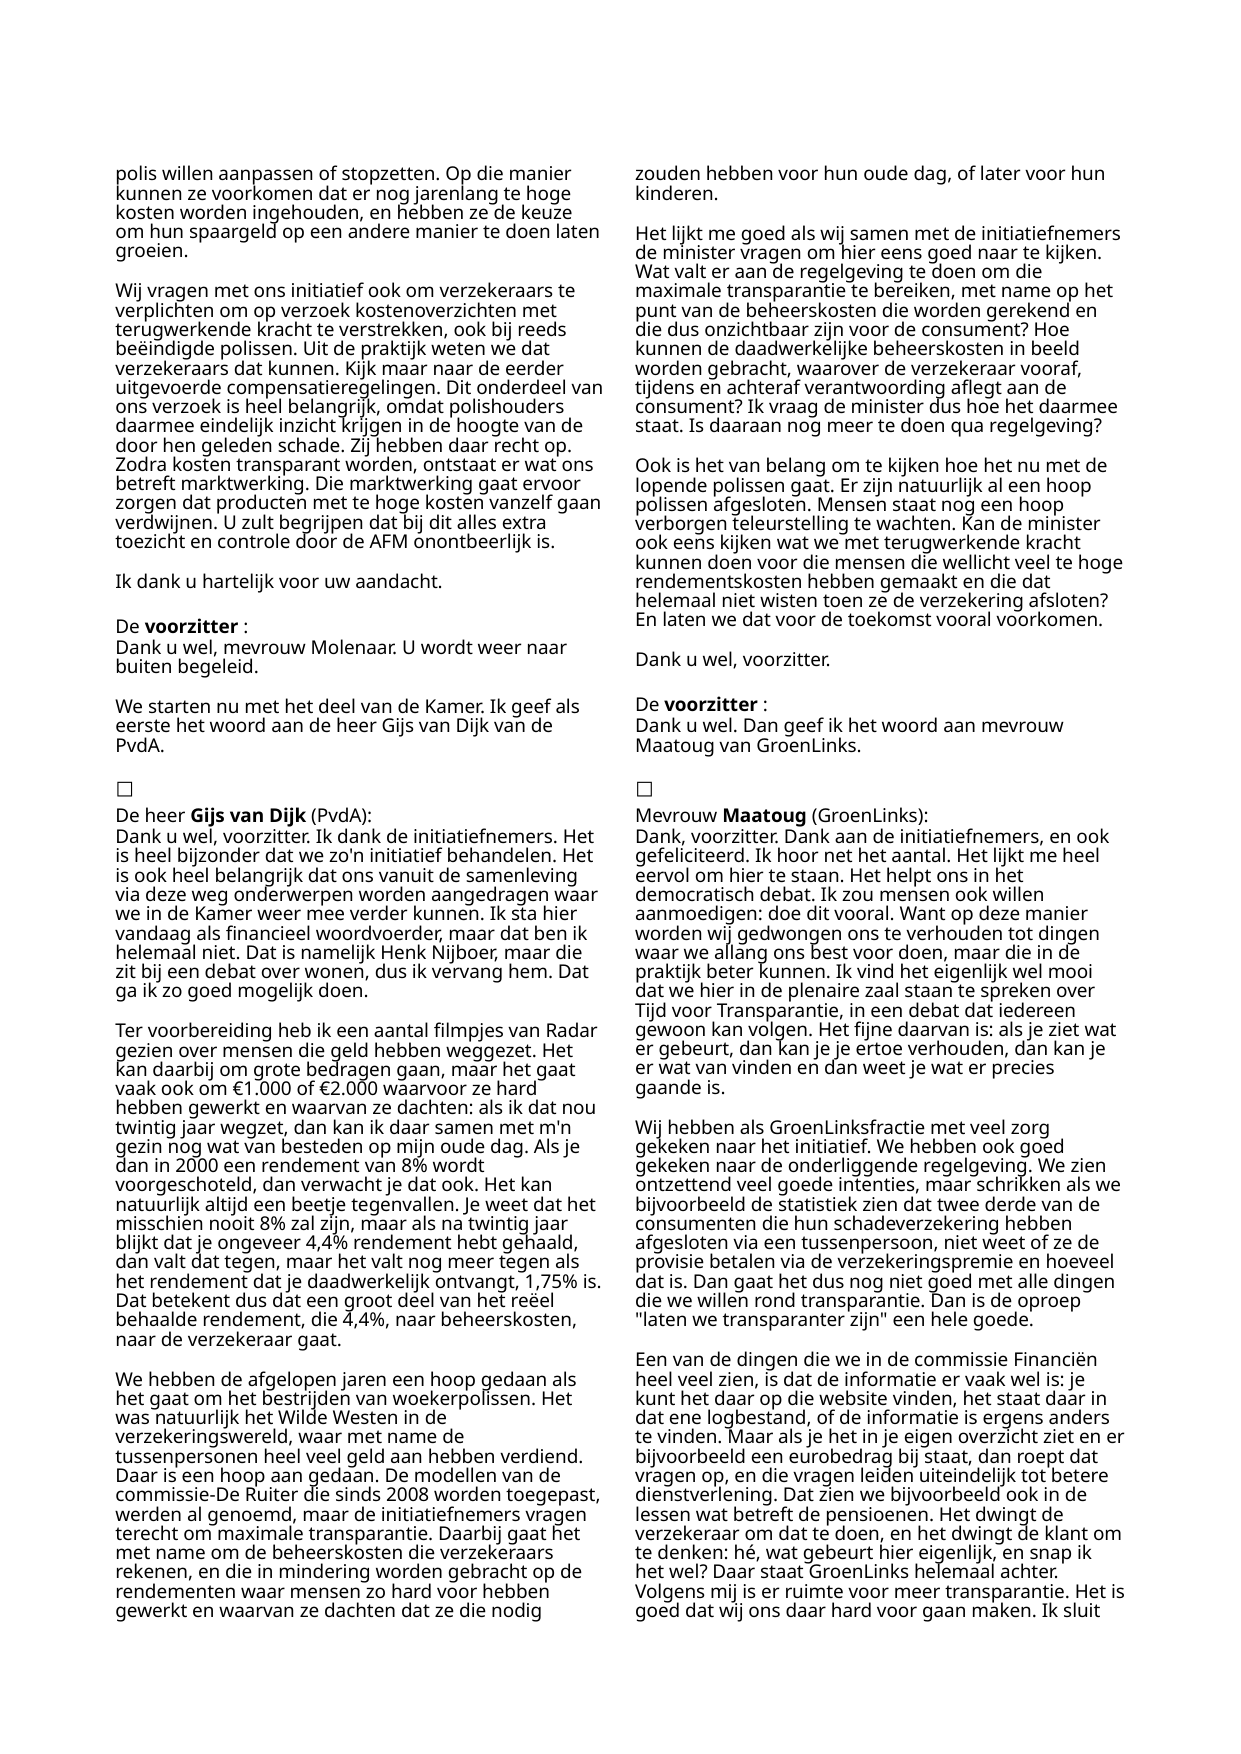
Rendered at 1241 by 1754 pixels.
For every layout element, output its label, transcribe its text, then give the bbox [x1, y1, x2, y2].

text Dank u wel, voorzitter. [635, 651, 1125, 671]
text Dank u wel, voorzitter. Ik dank de initiatiefnemers. Het is heel bijzonder dat we zo'n initiatief behandelen. Het is ook heel belangrijk dat ons vanuit de samenleving via deze weg onderwerpen worden aangedragen waar we in de Kamer weer mee verder kunnen. Ik sta hier vandaag als financieel woordvoerder, maar dat ben ik helemaal niet. Dat is namelijk Henk Nijboer, maar die zit bij een debat over wonen, dus ik vervang hem. Dat ga ik zo goed mogelijk doen. [115, 828, 605, 1002]
text Het lijkt me goed als wij samen met de initiatiefnemers de minister vragen om hier eens goed naar te kijken. Wat valt er aan de regelgeving te doen om die maximale transparantie te bereiken, met name op het punt van de beheerskosten die worden gerekend en die dus onzichtbaar zijn voor de consument? Hoe kunnen de daadwerkelijke beheerskosten in beeld worden gebracht, waarover de verzekeraar vooraf, tijdens en achteraf verantwoording aflegt aan de consument? Ik vraag de minister dus hoe het daarmee staat. Is daaraan nog meer te doen qua regelgeving? [635, 224, 1125, 437]
text Dank u wel, mevrouw Molenaar. U wordt weer naar buiten begeleid. [115, 639, 605, 677]
text polis willen aanpassen of stopzetten. Op die manier kunnen ze voorkomen dat er nog jarenlang te hoge kosten worden ingehouden, en hebben ze de keuze om hun spaargeld op een andere manier te doen laten groeien. [115, 165, 605, 262]
text De voorzitter : [635, 692, 1125, 717]
text We starten nu met het deel van de Kamer. Ik geef als eerste het woord aan de heer Gijs van Dijk van de PvdA. [115, 698, 605, 756]
text Wij vragen met ons initiatief ook om verzekeraars te verplichten om op verzoek kostenoverzichten met terugwerkende kracht te verstrekken, ook bij reeds beëindigde polissen. Uit de praktijk weten we dat verzekeraars dat kunnen. Kijk maar naar de eerder uitgevoerde compensatieregelingen. Dit onderdeel van ons verzoek is heel belangrijk, omdat polishouders daarmee eindelijk inzicht krijgen in de hoogte van de door hen geleden schade. Zij hebben daar recht op. Zodra kosten transparant worden, ontstaat er wat ons betreft marktwerking. Die marktwerking gaat ervoor zorgen dat producten met te hoge kosten vanzelf gaan verdwijnen. U zult begrijpen dat bij dit alles extra toezicht en controle door de AFM onontbeerlijk is. [115, 282, 605, 552]
text De voorzitter : [115, 613, 605, 639]
text Ook is het van belang om te kijken hoe het nu met de lopende polissen gaat. Er zijn natuurlijk al een hoop polissen afgesloten. Mensen staat nog een hoop verborgen teleurstelling te wachten. Kan de minister ook eens kijken wat we met terugwerkende kracht kunnen doen voor die mensen die wellicht veel te hoge rendementskosten hebben gemaakt en die dat helemaal niet wisten toen ze de verzekering afsloten? En laten we dat voor de toekomst vooral voorkomen. [635, 457, 1125, 631]
text Een van de dingen die we in de commissie Financiën heel veel zien, is dat de informatie er vaak wel is: je kunt het daar op die website vinden, het staat daar in dat ene logbestand, of de informatie is ergens anders te vinden. Maar als je het in je eigen overzicht ziet en er bijvoorbeeld een eurobedrag bij staat, dan roept dat vragen op, en die vragen leiden uiteindelijk tot betere dienstverlening. Dat zien we bijvoorbeeld ook in de lessen wat betreft de pensioenen. Het dwingt de verzekeraar om dat te doen, en het dwingt de klant om te denken: hé, wat gebeurt hier eigenlijk, en snap ik het wel? Daar staat GroenLinks helemaal achter. Volgens mij is er ruimte voor meer transparantie. Het is goed dat wij ons daar hard voor gaan maken. Ik sluit [635, 1351, 1125, 1621]
text Ter voorbereiding heb ik een aantal filmpjes van Radar gezien over mensen die geld hebben weggezet. Het kan daarbij om grote bedragen gaan, maar het gaat vaak ook om €1.000 of €2.000 waarvoor ze hard hebben gewerkt en waarvan ze dachten: als ik dat nou twintig jaar wegzet, dan kan ik daar samen met m'n gezin nog wat van besteden op mijn oude dag. Als je dan in 2000 een rendement van 8% wordt voorgeschoteld, dan verwacht je dat ook. Het kan natuurlijk altijd een beetje tegenvallen. Je weet dat het misschien nooit 8% zal zijn, maar als na twintig jaar blijkt dat je ongeveer 4,4% rendement hebt gehaald, dan valt dat tegen, maar het valt nog meer tegen als het rendement dat je daadwerkelijk ontvangt, 1,75% is. Dat betekent dus dat een groot deel van het reëel behaalde rendement, die 4,4%, naar beheerskosten, naar de verzekeraar gaat. [115, 1022, 605, 1350]
text Ik dank u hartelijk voor uw aandacht. [115, 573, 605, 592]
text Dank, voorzitter. Dank aan de initiatiefnemers, en ook gefeliciteerd. Ik hoor net het aantal. Het lijkt me heel eervol om hier te staan. Het helpt ons in het democratisch debat. Ik zou mensen ook willen aanmoedigen: doe dit vooral. Want op deze manier worden wij gedwongen ons te verhouden tot dingen waar we allang ons best voor doen, maar die in de praktijk beter kunnen. Ik vind het eigenlijk wel mooi dat we hier in de plenaire zaal staan te spreken over Tijd voor Transparantie, in een debat dat iedereen gewoon kan volgen. Het fijne daarvan is: als je ziet wat er gebeurt, dan kan je je ertoe verhouden, dan kan je er wat van vinden en dan weet je wat er precies gaande is. [635, 828, 1125, 1098]
text zouden hebben voor hun oude dag, of later voor hun kinderen. [635, 165, 1125, 204]
text Wij hebben als GroenLinksfractie met veel zorg gekeken naar het initiatief. We hebben ook goed gekeken naar de onderliggende regelgeving. We zien ontzettend veel goede intenties, maar schrikken als we bijvoorbeeld de statistiek zien dat twee derde van de consumenten die hun schadeverzekering hebben afgesloten via een tussenpersoon, niet weet of ze de provisie betalen via de verzekeringspremie en hoeveel dat is. Dan gaat het dus nog niet goed met alle dingen die we willen rond transparantie. Dan is de oproep "laten we transparanter zijn" een hele goede. [635, 1119, 1125, 1331]
text ⬜ [635, 777, 1125, 802]
text De heer Gijs van Dijk (PvdA): [115, 802, 605, 828]
text We hebben de afgelopen jaren een hoop gedaan als het gaat om het bestrijden van woekerpolissen. Het was natuurlijk het Wilde Westen in de verzekeringswereld, waar met name de tussenpersonen heel veel geld aan hebben verdiend. Daar is een hoop aan gedaan. De modellen van de commissie-De Ruiter die sinds 2008 worden toegepast, werden al genoemd, maar de initiatiefnemers vragen terecht om maximale transparantie. Daarbij gaat het met name om de beheerskosten die verzekeraars rekenen, en die in mindering worden gebracht op de rendementen waar mensen zo hard voor hebben gewerkt en waarvan ze dachten dat ze die nodig [115, 1371, 605, 1621]
text Mevrouw Maatoug (GroenLinks): [635, 802, 1125, 828]
text ⬜ [115, 777, 605, 802]
text Dank u wel. Dan geef ik het woord aan mevrouw Maatoug van GroenLinks. [635, 717, 1125, 756]
